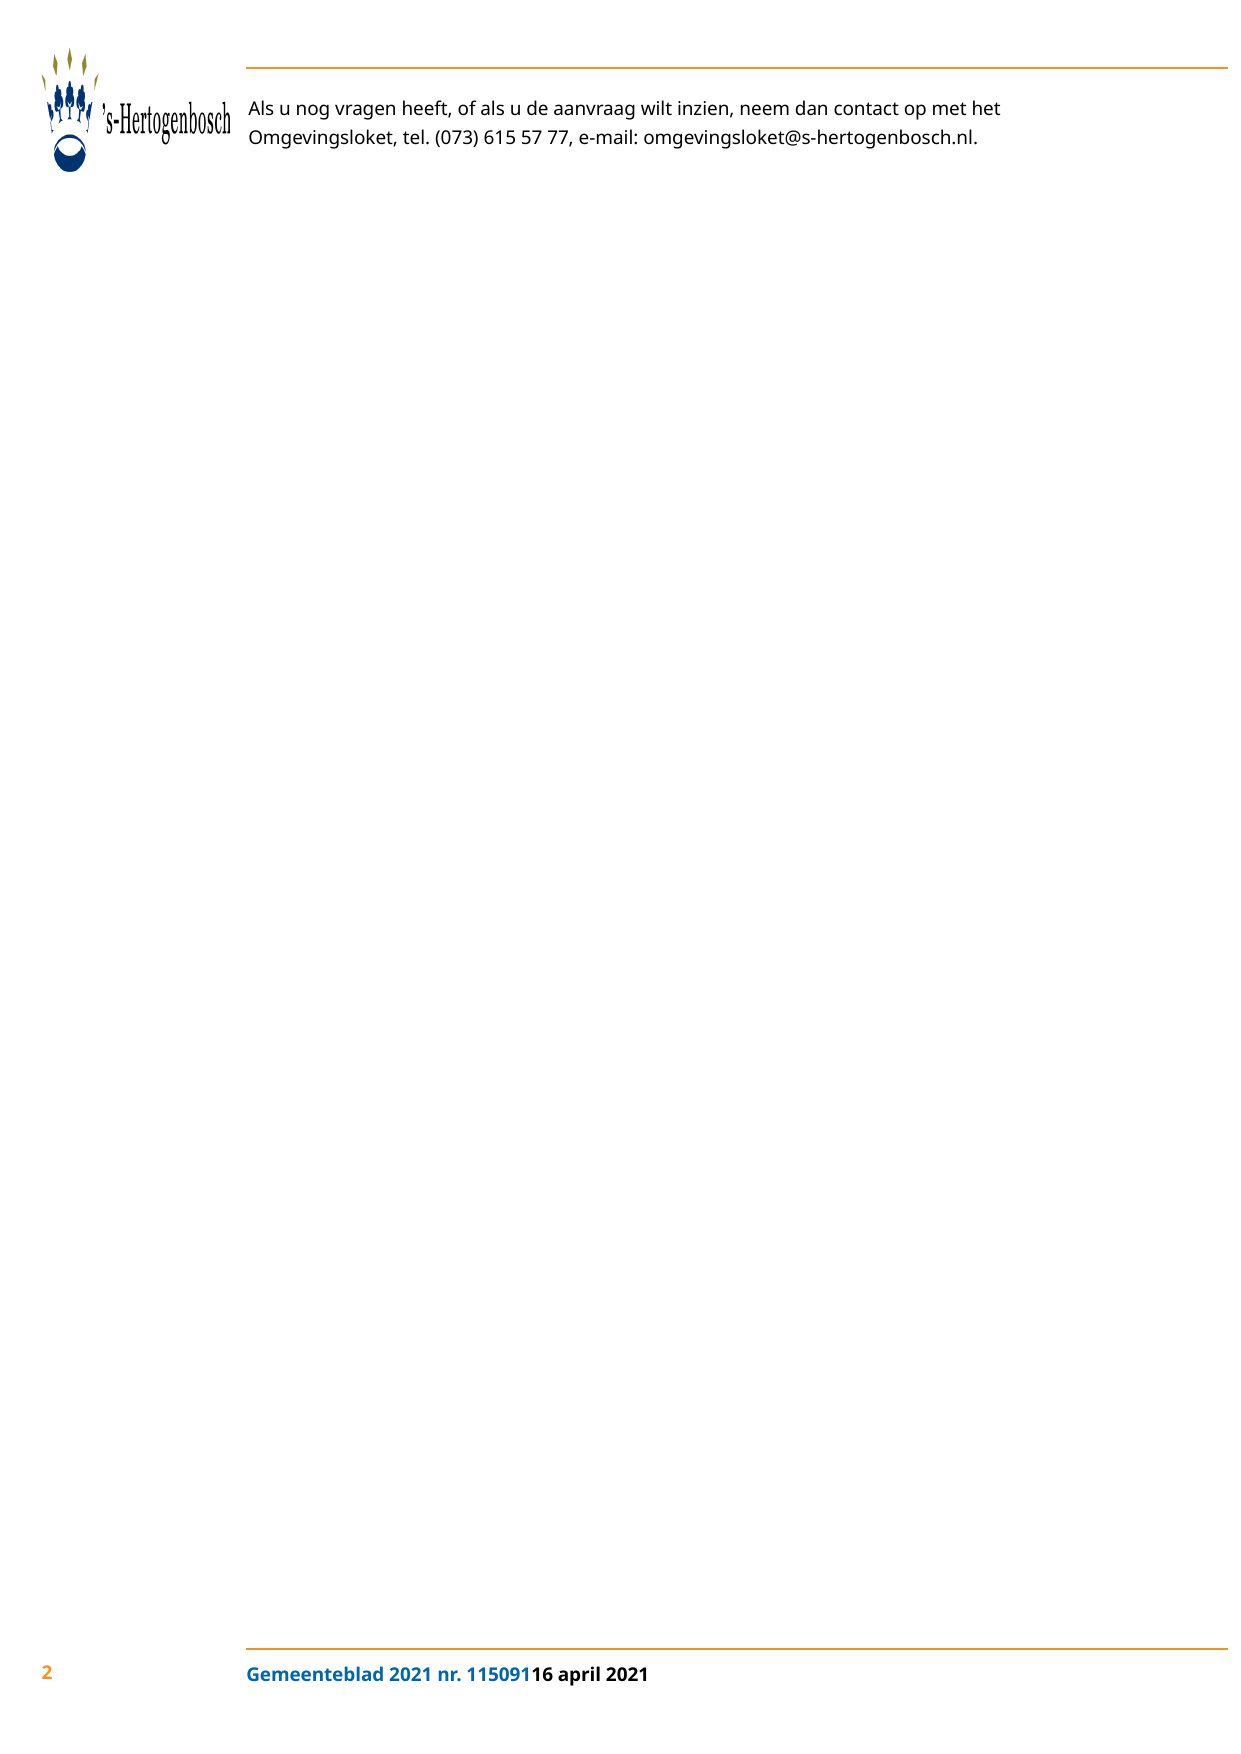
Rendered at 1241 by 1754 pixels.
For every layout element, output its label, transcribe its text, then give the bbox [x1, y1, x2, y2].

picture [41, 47, 231, 172]
text Als u nog vragen heeft, of als u de aanvraag wilt inzien, neem dan contact op met het Omgevingsloket, tel. (073) 615 57 77, e-mail: omgevingsloket@s-hertogenbosch.nl. [248, 95, 1152, 150]
